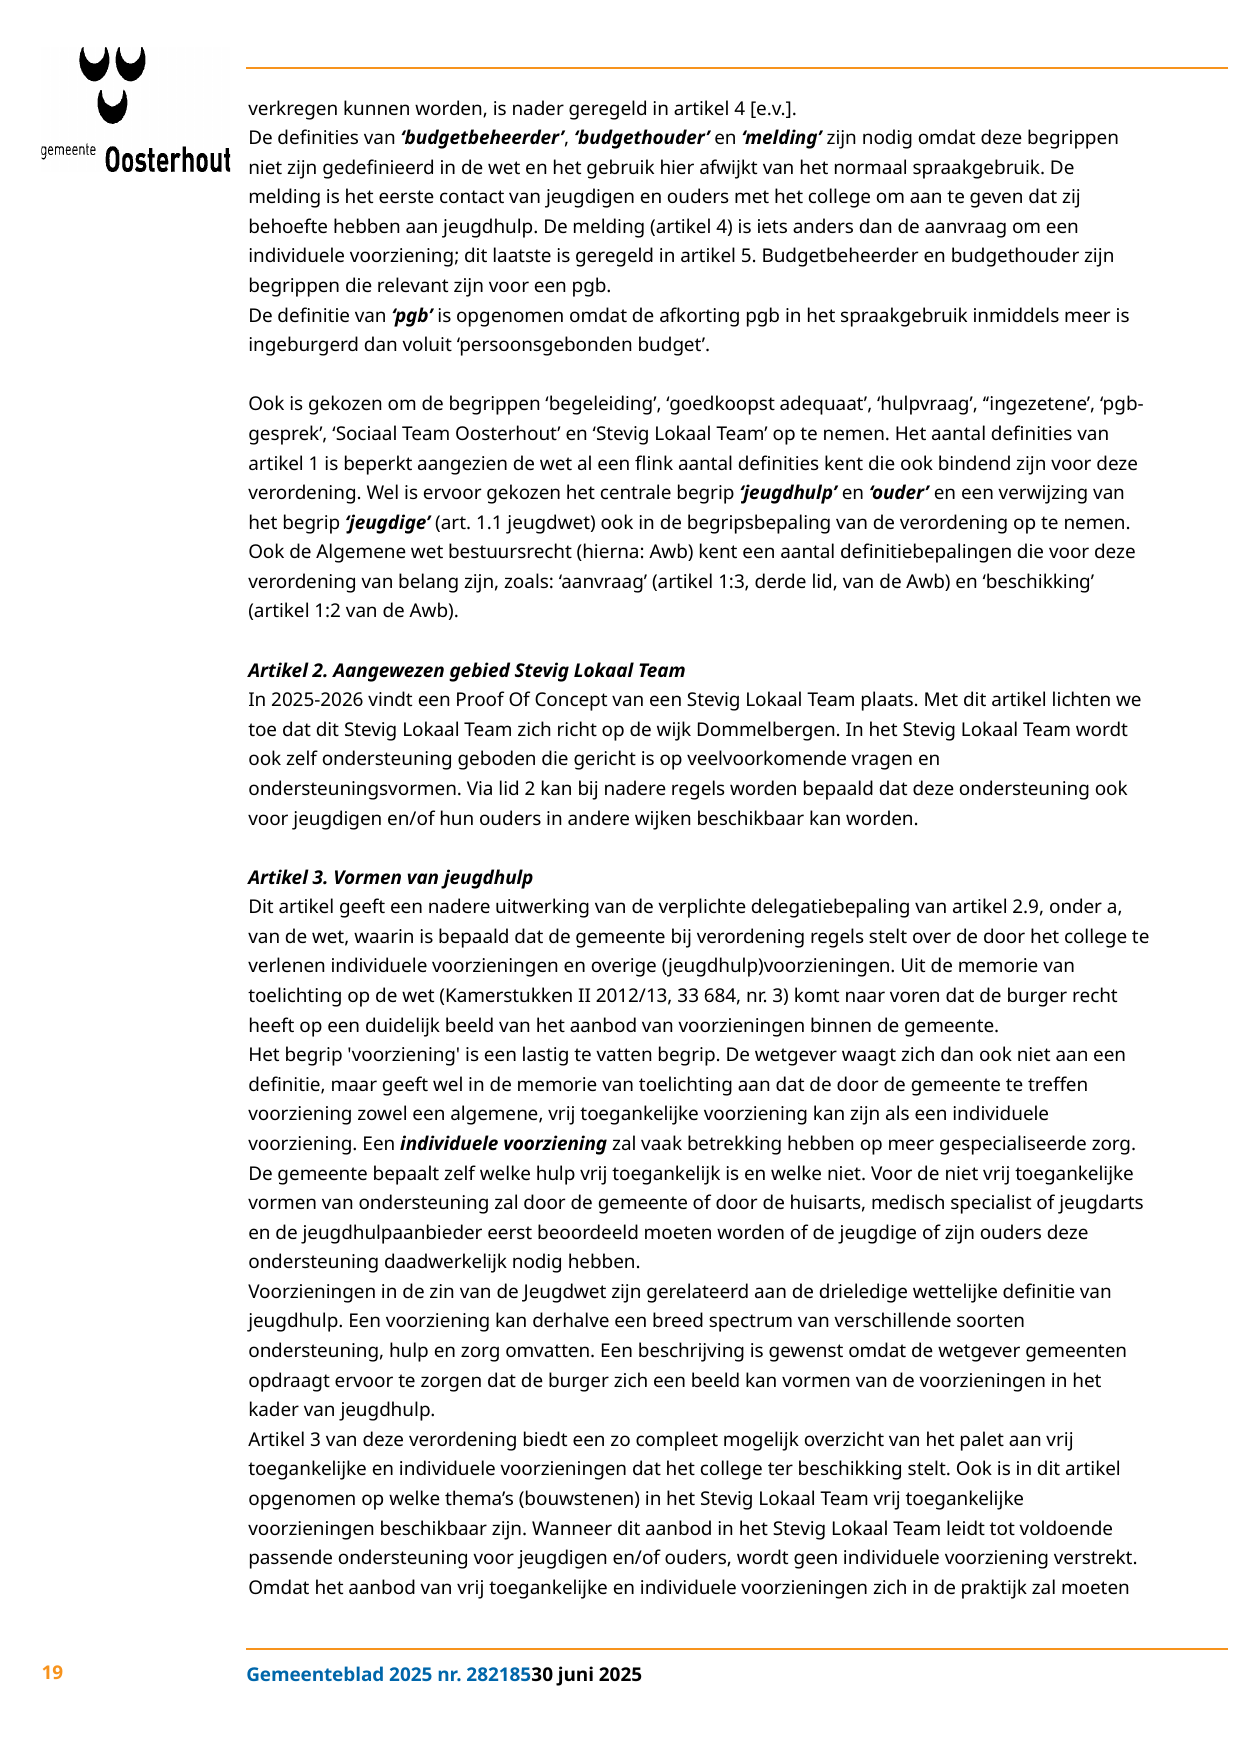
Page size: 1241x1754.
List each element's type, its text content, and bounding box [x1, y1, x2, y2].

text Dit artikel geeft een nadere uitwerking van de verplichte delegatiebepaling van artikel 2.9, onder a, van de wet, waarin is bepaald dat de gemeente bij verordening regels stelt over de door het college te verlenen individuele voorzieningen en overige (jeugdhulp)voorzieningen. Uit de memorie van toelichting op de wet (Kamerstukken II 2012/13, 33 684, nr. 3) komt naar voren dat de burger recht heeft op een duidelijk beeld van het aanbod van voorzieningen binnen de gemeente. [248, 893, 1152, 1038]
text Omdat het aanbod van vrij toegankelijke en individuele voorzieningen zich in de praktijk zal moeten [248, 1574, 1152, 1600]
text Ook de Algemene wet bestuursrecht (hierna: Awb) kent een aantal definitiebepalingen die voor deze verordening van belang zijn, zoals: ‘aanvraag’ (artikel 1:3, derde lid, van de Awb) en ‘beschikking’ (artikel 1:2 van de Awb). [248, 538, 1152, 623]
text Artikel 2. Aangewezen gebied Stevig Lokaal Team [248, 657, 1152, 683]
text Artikel 3. Vormen van jeugdhulp [248, 864, 1152, 890]
text De definitie van ‘pgb’ is opgenomen omdat de afkorting pgb in het spraakgebruik inmiddels meer is ingeburgerd dan voluit ‘persoonsgebonden budget’. [248, 302, 1152, 357]
text In 2025-2026 vindt een Proof Of Concept van een Stevig Lokaal Team plaats. Met dit artikel lichten we toe dat dit Stevig Lokaal Team zich richt op de wijk Dommelbergen. In het Stevig Lokaal Team wordt ook zelf ondersteuning geboden die gericht is op veelvoorkomende vragen en ondersteuningsvormen. Via lid 2 kan bij nadere regels worden bepaald dat deze ondersteuning ook voor jeugdigen en/of hun ouders in andere wijken beschikbaar kan worden. [248, 686, 1152, 831]
text Ook is gekozen om de begrippen ‘begeleiding’, ‘goedkoopst adequaat’, ‘hulpvraag’, ‘‘ingezetene’, ‘pgb-gesprek’, ‘Sociaal Team Oosterhout’ en ‘Stevig Lokaal Team’ op te nemen. Het aantal definities van artikel 1 is beperkt aangezien de wet al een flink aantal definities kent die ook bindend zijn voor deze verordening. Wel is ervoor gekozen het centrale begrip ‘jeugdhulp’ en ‘ouder’ en een verwijzing van het begrip ‘jeugdige’ (art. 1.1 jeugdwet) ook in de begripsbepaling van de verordening op te nemen. [248, 391, 1152, 535]
text Artikel 3 van deze verordening biedt een zo compleet mogelijk overzicht van het palet aan vrij toegankelijke en individuele voorzieningen dat het college ter beschikking stelt. Ook is in dit artikel opgenomen op welke thema’s (bouwstenen) in het Stevig Lokaal Team vrij toegankelijke voorzieningen beschikbaar zijn. Wanneer dit aanbod in het Stevig Lokaal Team leidt tot voldoende passende ondersteuning voor jeugdigen en/of ouders, wordt geen individuele voorziening verstrekt. [248, 1426, 1152, 1570]
text Voorzieningen in de zin van de Jeugdwet zijn gerelateerd aan de drieledige wettelijke definitie van jeugdhulp. Een voorziening kan derhalve een breed spectrum van verschillende soorten ondersteuning, hulp en zorg omvatten. Een beschrijving is gewenst omdat de wetgever gemeenten opdraagt ervoor te zorgen dat de burger zich een beeld kan vormen van de voorzieningen in het kader van jeugdhulp. [248, 1278, 1152, 1422]
picture [41, 47, 231, 172]
text Het begrip 'voorziening' is een lastig te vatten begrip. De wetgever waagt zich dan ook niet aan een definitie, maar geeft wel in de memorie van toelichting aan dat de door de gemeente te treffen voorziening zowel een algemene, vrij toegankelijke voorziening kan zijn als een individuele voorziening. Een individuele voorziening zal vaak betrekking hebben op meer gespecialiseerde zorg. De gemeente bepaalt zelf welke hulp vrij toegankelijk is en welke niet. Voor de niet vrij toegankelijke vormen van ondersteuning zal door de gemeente of door de huisarts, medisch specialist of jeugdarts en de jeugdhulpaanbieder eerst beoordeeld moeten worden of de jeugdige of zijn ouders deze ondersteuning daadwerkelijk nodig hebben. [248, 1041, 1152, 1274]
text verkregen kunnen worden, is nader geregeld in artikel 4 [e.v.]. [248, 95, 1152, 121]
text De definities van ‘budgetbeheerder’, ‘budgethouder’ en ‘melding’ zijn nodig omdat deze begrippen niet zijn gedefinieerd in de wet en het gebruik hier afwijkt van het normaal spraakgebruik. De melding is het eerste contact van jeugdigen en ouders met het college om aan te geven dat zij behoefte hebben aan jeugdhulp. De melding (artikel 4) is iets anders dan de aanvraag om een individuele voorziening; dit laatste is geregeld in artikel 5. Budgetbeheerder en budgethouder zijn begrippen die relevant zijn voor een pgb. [248, 124, 1152, 298]
